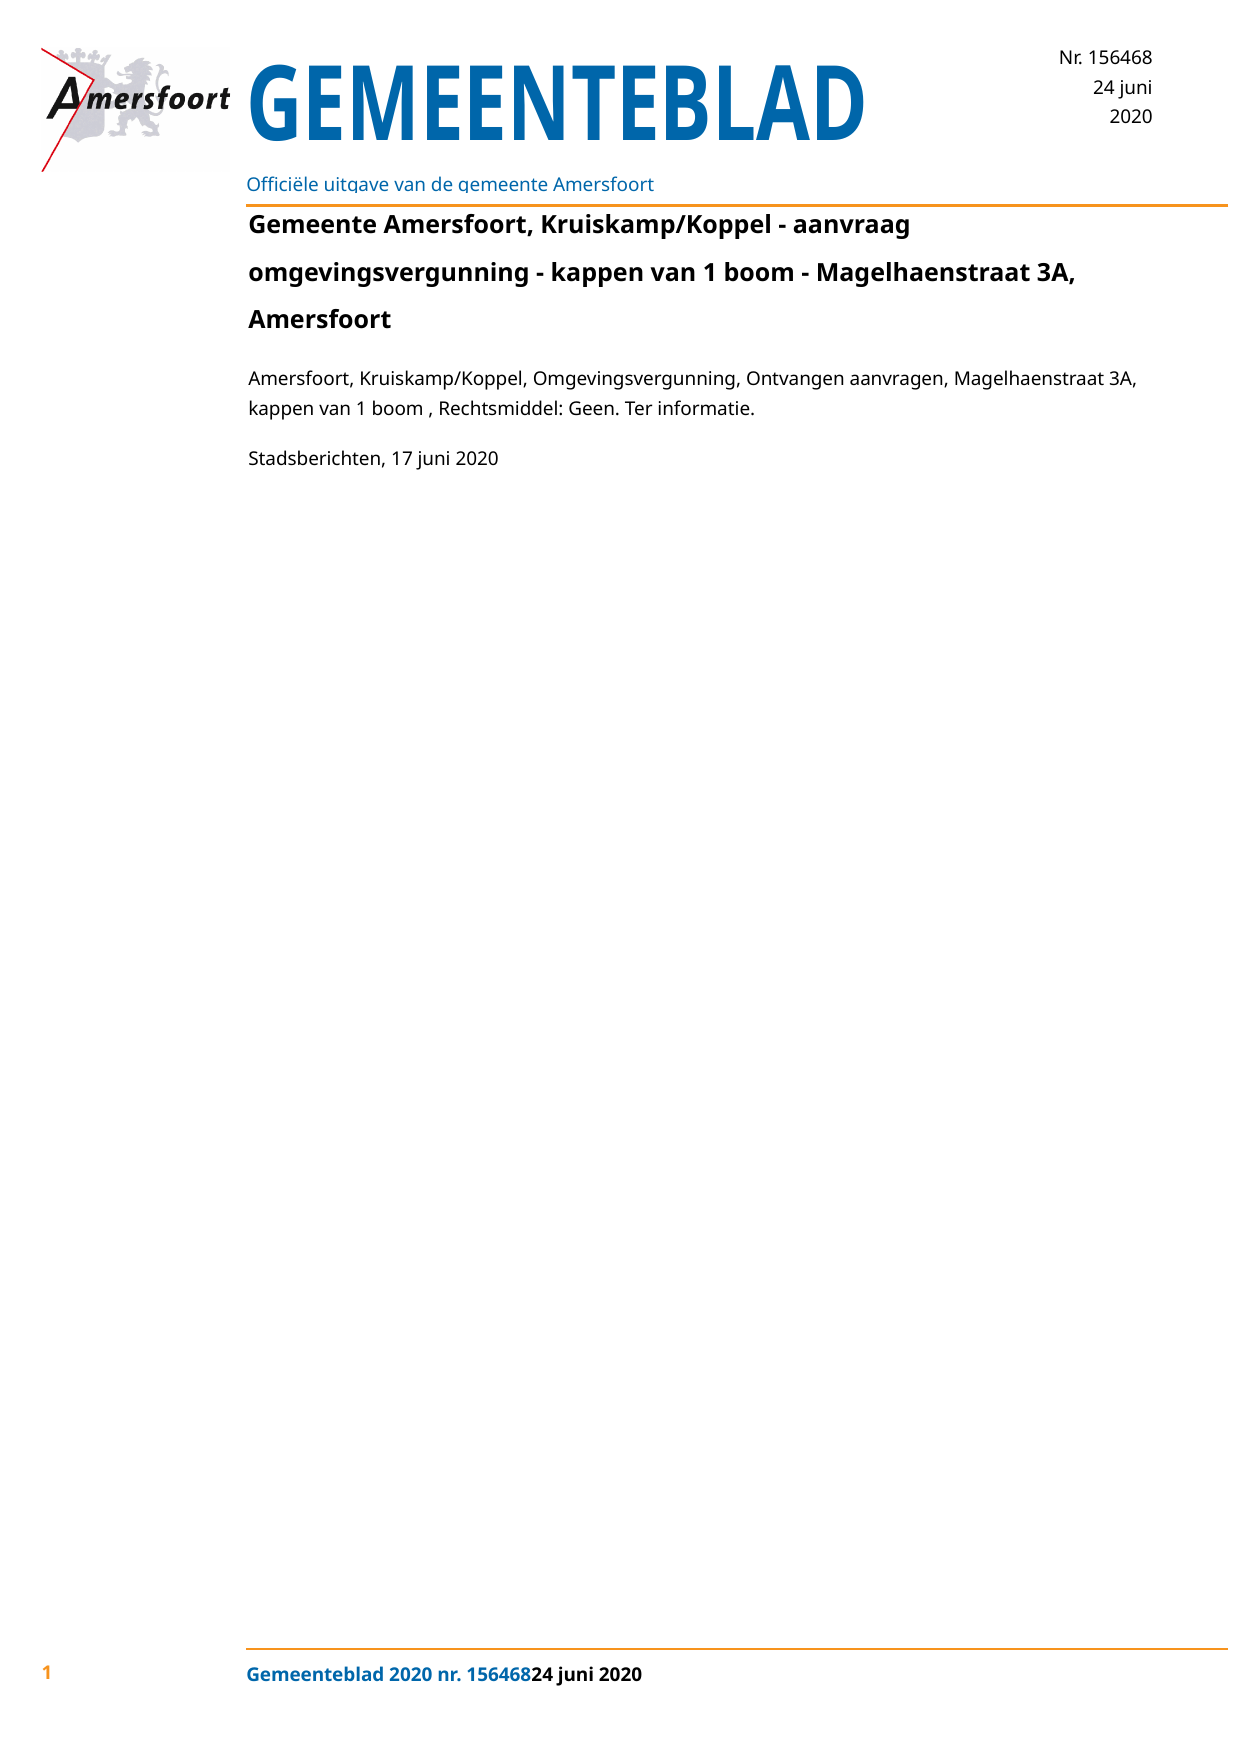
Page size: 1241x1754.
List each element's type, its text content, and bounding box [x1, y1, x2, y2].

text Gemeente Amersfoort, Kruiskamp/Koppel - aanvraag omgevingsvergunning - kappen van 1 boom - Magelhaenstraat 3A, Amersfoort [248, 207, 1152, 336]
text Amersfoort, Kruiskamp/Koppel, Omgevingsvergunning, Ontvangen aanvragen, Magelhaenstraat 3A, kappen van 1 boom , Rechtsmiddel: Geen. Ter informatie. [248, 366, 1152, 421]
picture [41, 47, 231, 172]
text Stadsberichten, 17 juni 2020 [248, 446, 1152, 471]
